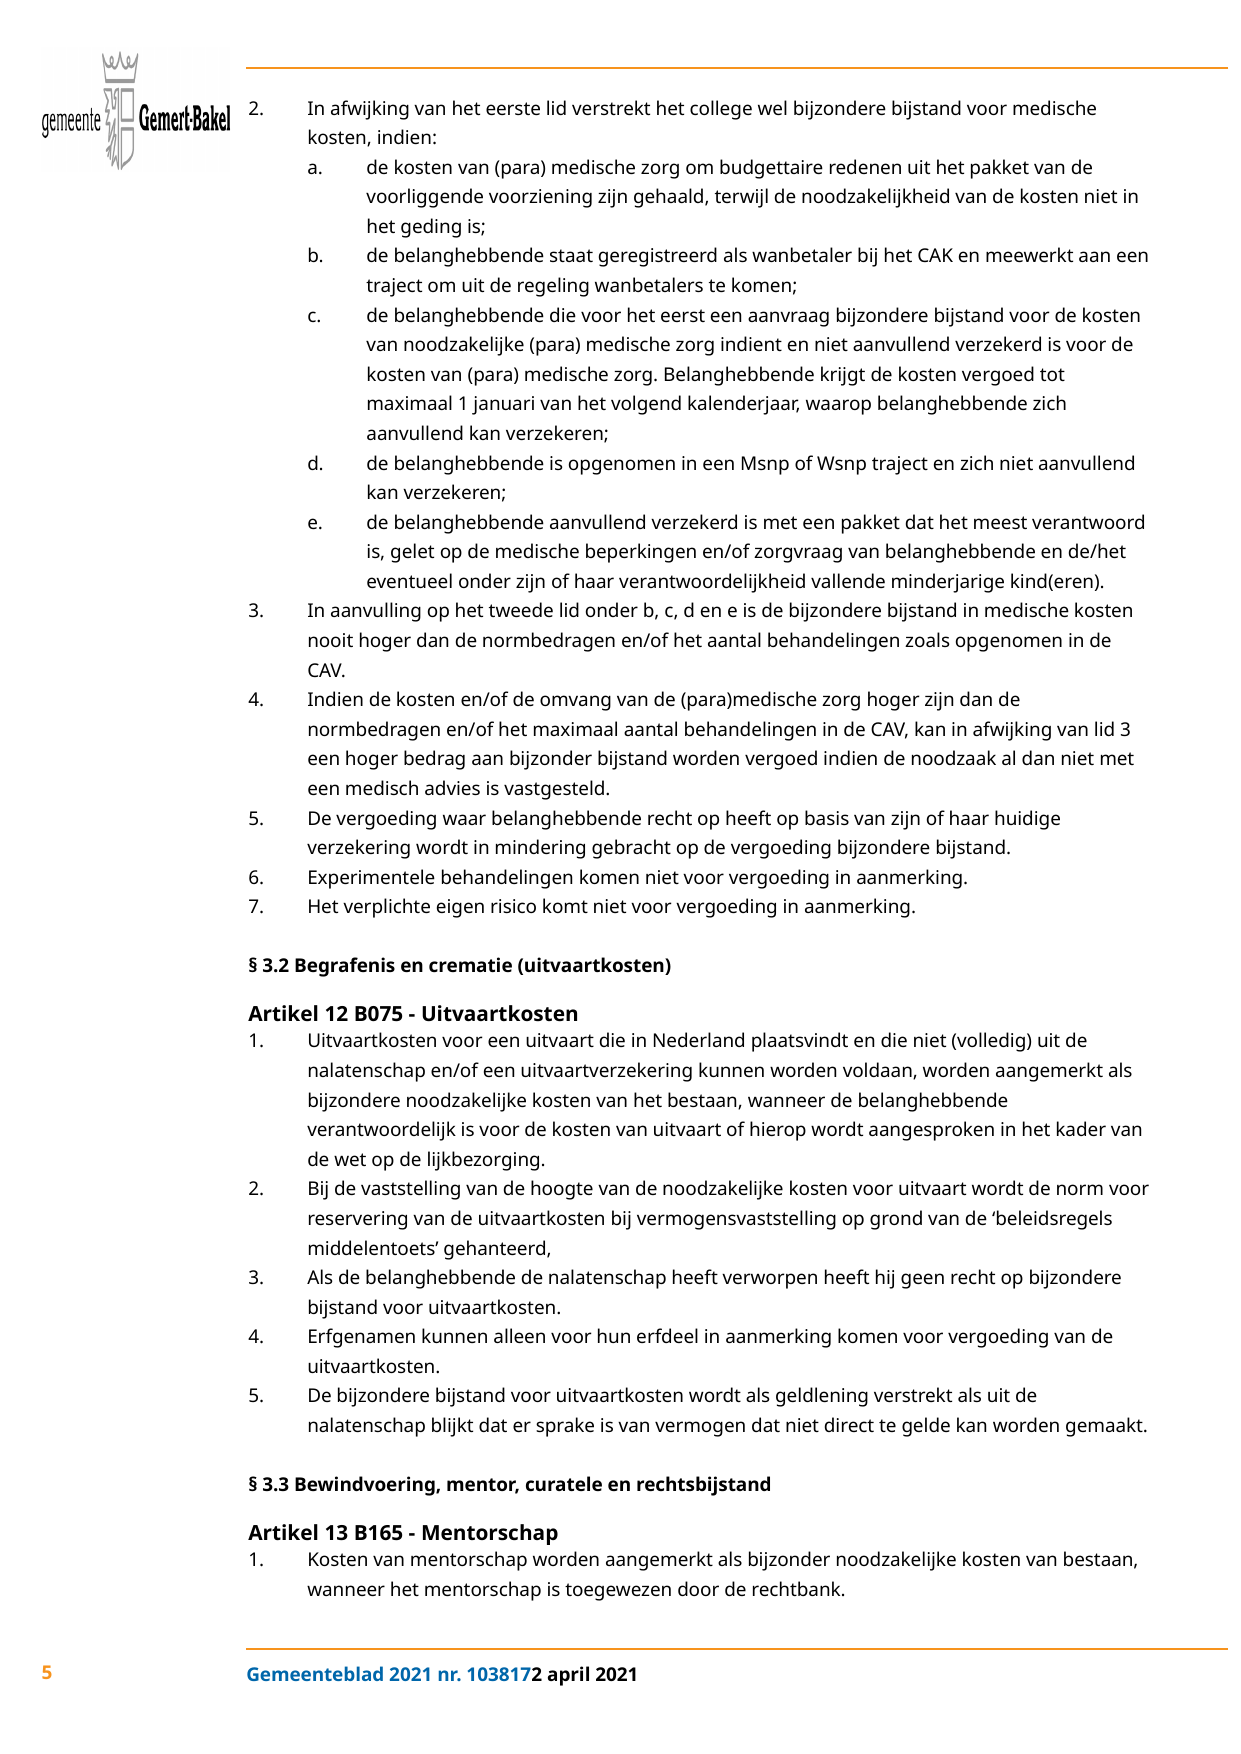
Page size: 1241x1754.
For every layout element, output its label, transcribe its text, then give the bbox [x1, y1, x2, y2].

list de belanghebbende staat geregistreerd als wanbetaler bij het CAK en meewerkt aan een traject om uit de regeling wanbetalers te komen; [307, 243, 1152, 298]
text Artikel 12 B075 - Uitvaartkosten [248, 999, 1152, 1028]
list de belanghebbende die voor het eerst een aanvraag bijzondere bijstand voor de kosten van noodzakelijke (para) medische zorg indient en niet aanvullend verzekerd is voor de kosten van (para) medische zorg. Belanghebbende krijgt de kosten vergoed tot maximaal 1 januari van het volgend kalenderjaar, waarop belanghebbende zich aanvullend kan verzekeren; [307, 302, 1152, 446]
text § 3.3 Bewindvoering, mentor, curatele en rechtsbijstand [248, 1471, 1152, 1497]
text § 3.2 Begrafenis en crematie (uitvaartkosten) [248, 953, 1152, 978]
list In aanvulling op het tweede lid onder b, c, d en e is de bijzondere bijstand in medische kosten nooit hoger dan de normbedragen en/of het aantal behandelingen zoals opgenomen in de CAV. [248, 598, 1152, 683]
picture [41, 47, 231, 172]
list Kosten van mentorschap worden aangemerkt als bijzonder noodzakelijke kosten van bestaan, wanneer het mentorschap is toegewezen door de rechtbank. [248, 1546, 1152, 1602]
list De bijzondere bijstand voor uitvaartkosten wordt als geldlening verstrekt als uit de nalatenschap blijkt dat er sprake is van vermogen dat niet direct te gelde kan worden gemaakt. [248, 1383, 1152, 1438]
list Indien de kosten en/of de omvang van de (para)medische zorg hoger zijn dan de normbedragen en/of het maximaal aantal behandelingen in de CAV, kan in afwijking van lid 3 een hoger bedrag aan bijzonder bijstand worden vergoed indien de noodzaak al dan niet met een medisch advies is vastgesteld. [248, 686, 1152, 801]
list Erfgenamen kunnen alleen voor hun erfdeel in aanmerking komen voor vergoeding van de uitvaartkosten. [248, 1323, 1152, 1379]
list Het verplichte eigen risico komt niet voor vergoeding in aanmerking. [248, 893, 1152, 919]
list Als de belanghebbende de nalatenschap heeft verworpen heeft hij geen recht op bijzondere bijstand voor uitvaartkosten. [248, 1264, 1152, 1320]
list de belanghebbende aanvullend verzekerd is met een pakket dat het meest verantwoord is, gelet op de medische beperkingen en/of zorgvraag van belanghebbende en de/het eventueel onder zijn of haar verantwoordelijkheid vallende minderjarige kind(eren). [307, 509, 1152, 594]
list de belanghebbende is opgenomen in een Msnp of Wsnp traject en zich niet aanvullend kan verzekeren; [307, 450, 1152, 505]
list Bij de vaststelling van de hoogte van de noodzakelijke kosten voor uitvaart wordt de norm voor reservering van de uitvaartkosten bij vermogensvaststelling op grond van de ‘beleidsregels middelentoets’ gehanteerd, [248, 1176, 1152, 1261]
list Experimentele behandelingen komen niet voor vergoeding in aanmerking. [248, 864, 1152, 890]
text Artikel 13 B165 - Mentorschap [248, 1518, 1152, 1546]
list de kosten van (para) medische zorg om budgettaire redenen uit het pakket van de voorliggende voorziening zijn gehaald, terwijl de noodzakelijkheid van de kosten niet in het geding is; [307, 154, 1152, 239]
list Uitvaartkosten voor een uitvaart die in Nederland plaatsvindt en die niet (volledig) uit de nalatenschap en/of een uitvaartverzekering kunnen worden voldaan, worden aangemerkt als bijzondere noodzakelijke kosten van het bestaan, wanneer de belanghebbende verantwoordelijk is voor de kosten van uitvaart of hierop wordt aangesproken in het kader van de wet op de lijkbezorging. [248, 1028, 1152, 1172]
list In afwijking van het eerste lid verstrekt het college wel bijzondere bijstand voor medische kosten, indien: [248, 95, 1152, 150]
list De vergoeding waar belanghebbende recht op heeft op basis van zijn of haar huidige verzekering wordt in mindering gebracht op de vergoeding bijzondere bijstand. [248, 805, 1152, 860]
